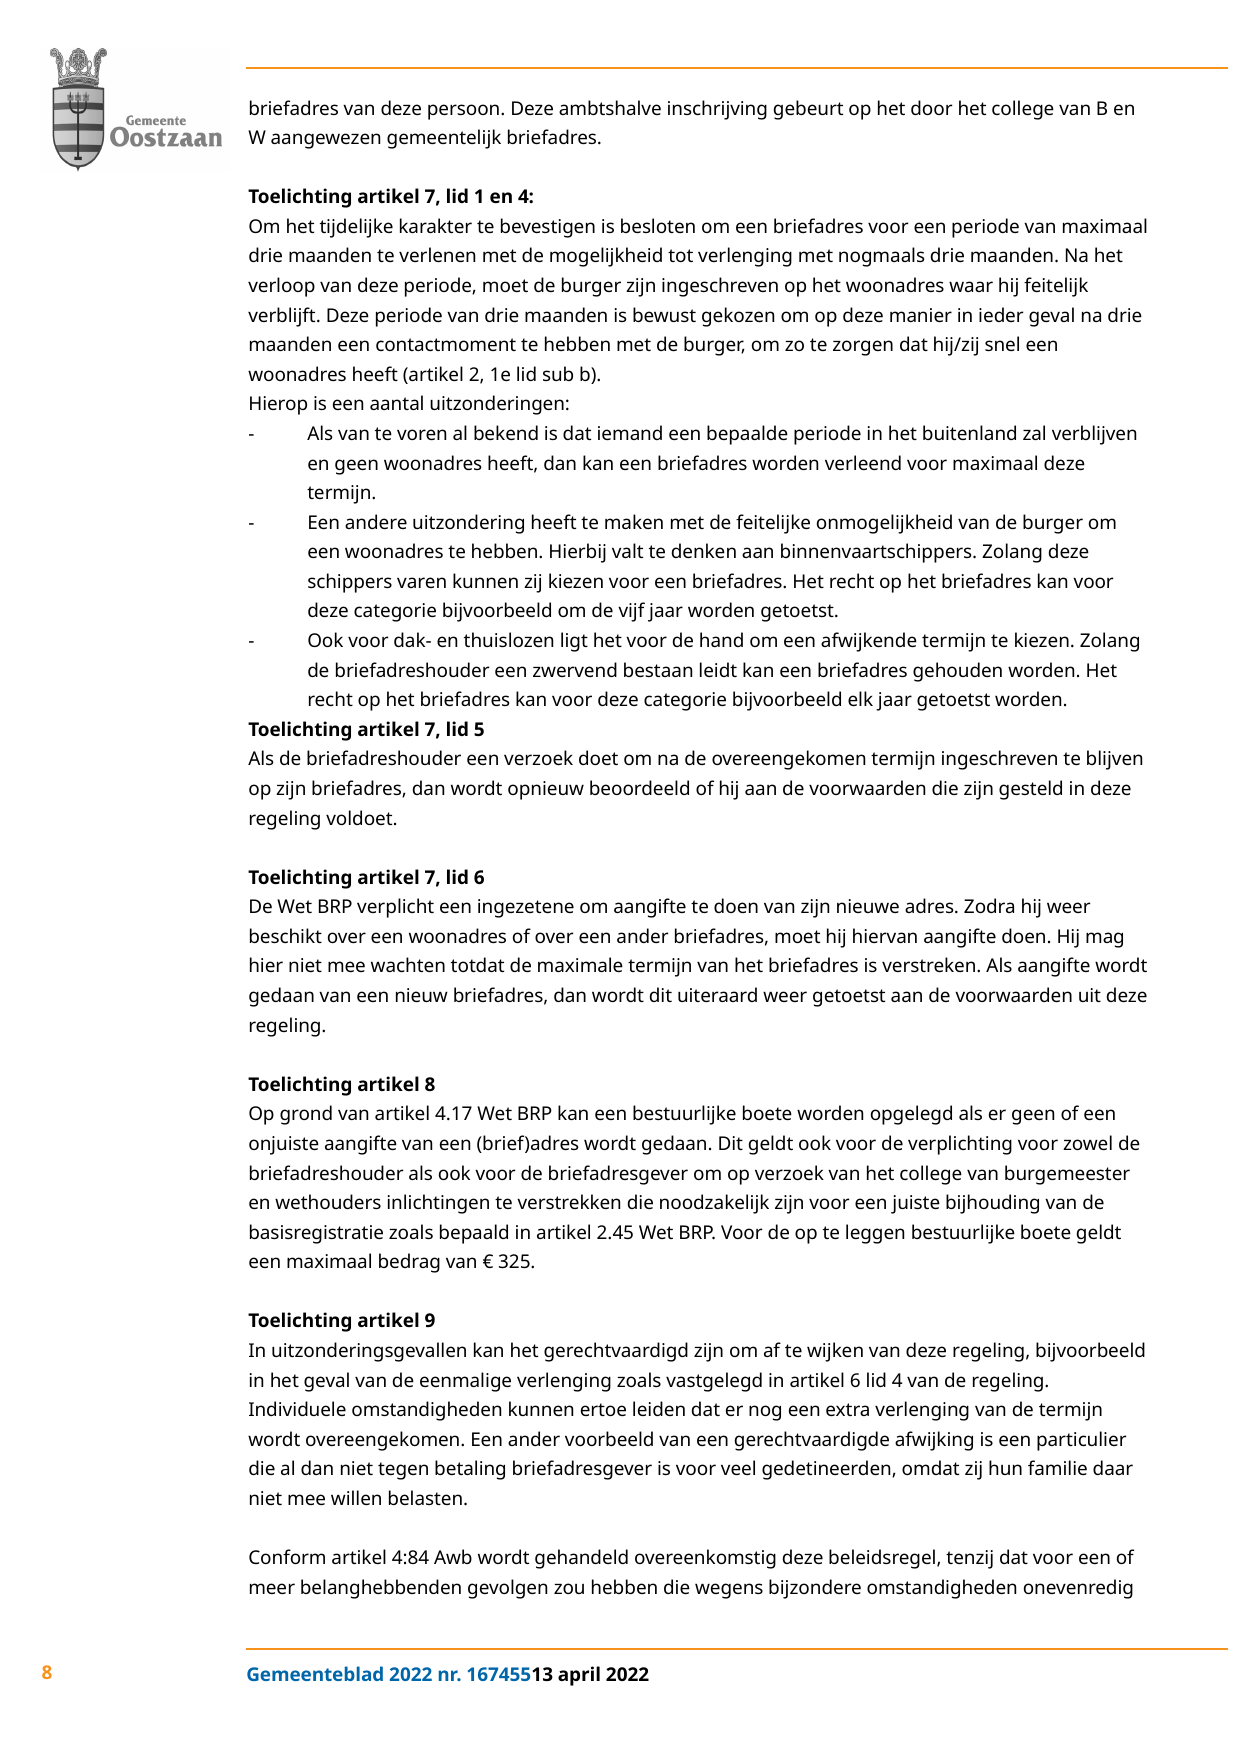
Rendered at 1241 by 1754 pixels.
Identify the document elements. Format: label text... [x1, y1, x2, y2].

text briefadres van deze persoon. Deze ambtshalve inschrijving gebeurt op het door het college van B en W aangewezen gemeentelijk briefadres. [248, 95, 1152, 150]
text Toelichting artikel 7, lid 6 [248, 864, 1152, 890]
list Een andere uitzondering heeft te maken met de feitelijke onmogelijkheid van de burger om een woonadres te hebben. Hierbij valt te denken aan binnenvaartschippers. Zolang deze schippers varen kunnen zij kiezen voor een briefadres. Het recht op het briefadres kan voor deze categorie bijvoorbeeld om de vijf jaar worden getoetst. [248, 509, 1152, 623]
text Toelichting artikel 9 [248, 1308, 1152, 1333]
text Toelichting artikel 8 [248, 1071, 1152, 1097]
list Ook voor dak- en thuislozen ligt het voor de hand om een afwijkende termijn te kiezen. Zolang de briefadreshouder een zwervend bestaan leidt kan een briefadres gehouden worden. Het recht op het briefadres kan voor deze categorie bijvoorbeeld elk jaar getoetst worden. [248, 627, 1152, 712]
text Om het tijdelijke karakter te bevestigen is besloten om een briefadres voor een periode van maximaal drie maanden te verlenen met de mogelijkheid tot verlenging met nogmaals drie maanden. Na het verloop van deze periode, moet de burger zijn ingeschreven op het woonadres waar hij feitelijk verblijft. Deze periode van drie maanden is bewust gekozen om op deze manier in ieder geval na drie maanden een contactmoment te hebben met de burger, om zo te zorgen dat hij/zij snel een woonadres heeft (artikel 2, 1e lid sub b). [248, 213, 1152, 387]
text Als de briefadreshouder een verzoek doet om na de overeengekomen termijn ingeschreven te blijven op zijn briefadres, dan wordt opnieuw beoordeeld of hij aan de voorwaarden die zijn gesteld in deze regeling voldoet. [248, 746, 1152, 831]
text De Wet BRP verplicht een ingezetene om aangifte te doen van zijn nieuwe adres. Zodra hij weer beschikt over een woonadres of over een ander briefadres, moet hij hiervan aangifte doen. Hij mag hier niet mee wachten totdat de maximale termijn van het briefadres is verstreken. Als aangifte wordt gedaan van een nieuw briefadres, dan wordt dit uiteraard weer getoetst aan de voorwaarden uit deze regeling. [248, 893, 1152, 1038]
text Op grond van artikel 4.17 Wet BRP kan een bestuurlijke boete worden opgelegd als er geen of een onjuiste aangifte van een (brief)adres wordt gedaan. Dit geldt ook voor de verplichting voor zowel de briefadreshouder als ook voor de briefadresgever om op verzoek van het college van burgemeester en wethouders inlichtingen te verstrekken die noodzakelijk zijn voor een juiste bijhouding van de basisregistratie zoals bepaald in artikel 2.45 Wet BRP. Voor de op te leggen bestuurlijke boete geldt een maximaal bedrag van € 325. [248, 1101, 1152, 1274]
list Als van te voren al bekend is dat iemand een bepaalde periode in het buitenland zal verblijven en geen woonadres heeft, dan kan een briefadres worden verleend voor maximaal deze termijn. [248, 420, 1152, 505]
text Conform artikel 4:84 Awb wordt gehandeld overeenkomstig deze beleidsregel, tenzij dat voor een of meer belanghebbenden gevolgen zou hebben die wegens bijzondere omstandigheden onevenredig [248, 1544, 1152, 1600]
text Hierop is een aantal uitzonderingen: [248, 391, 1152, 416]
text Toelichting artikel 7, lid 5 [248, 716, 1152, 742]
picture [41, 47, 231, 172]
text In uitzonderingsgevallen kan het gerechtvaardigd zijn om af te wijken van deze regeling, bijvoorbeeld in het geval van de eenmalige verlenging zoals vastgelegd in artikel 6 lid 4 van de regeling. Individuele omstandigheden kunnen ertoe leiden dat er nog een extra verlenging van de termijn wordt overeengekomen. Een ander voorbeeld van een gerechtvaardigde afwijking is een particulier die al dan niet tegen betaling briefadresgever is voor veel gedetineerden, omdat zij hun familie daar niet mee willen belasten. [248, 1337, 1152, 1511]
text Toelichting artikel 7, lid 1 en 4: [248, 183, 1152, 209]
